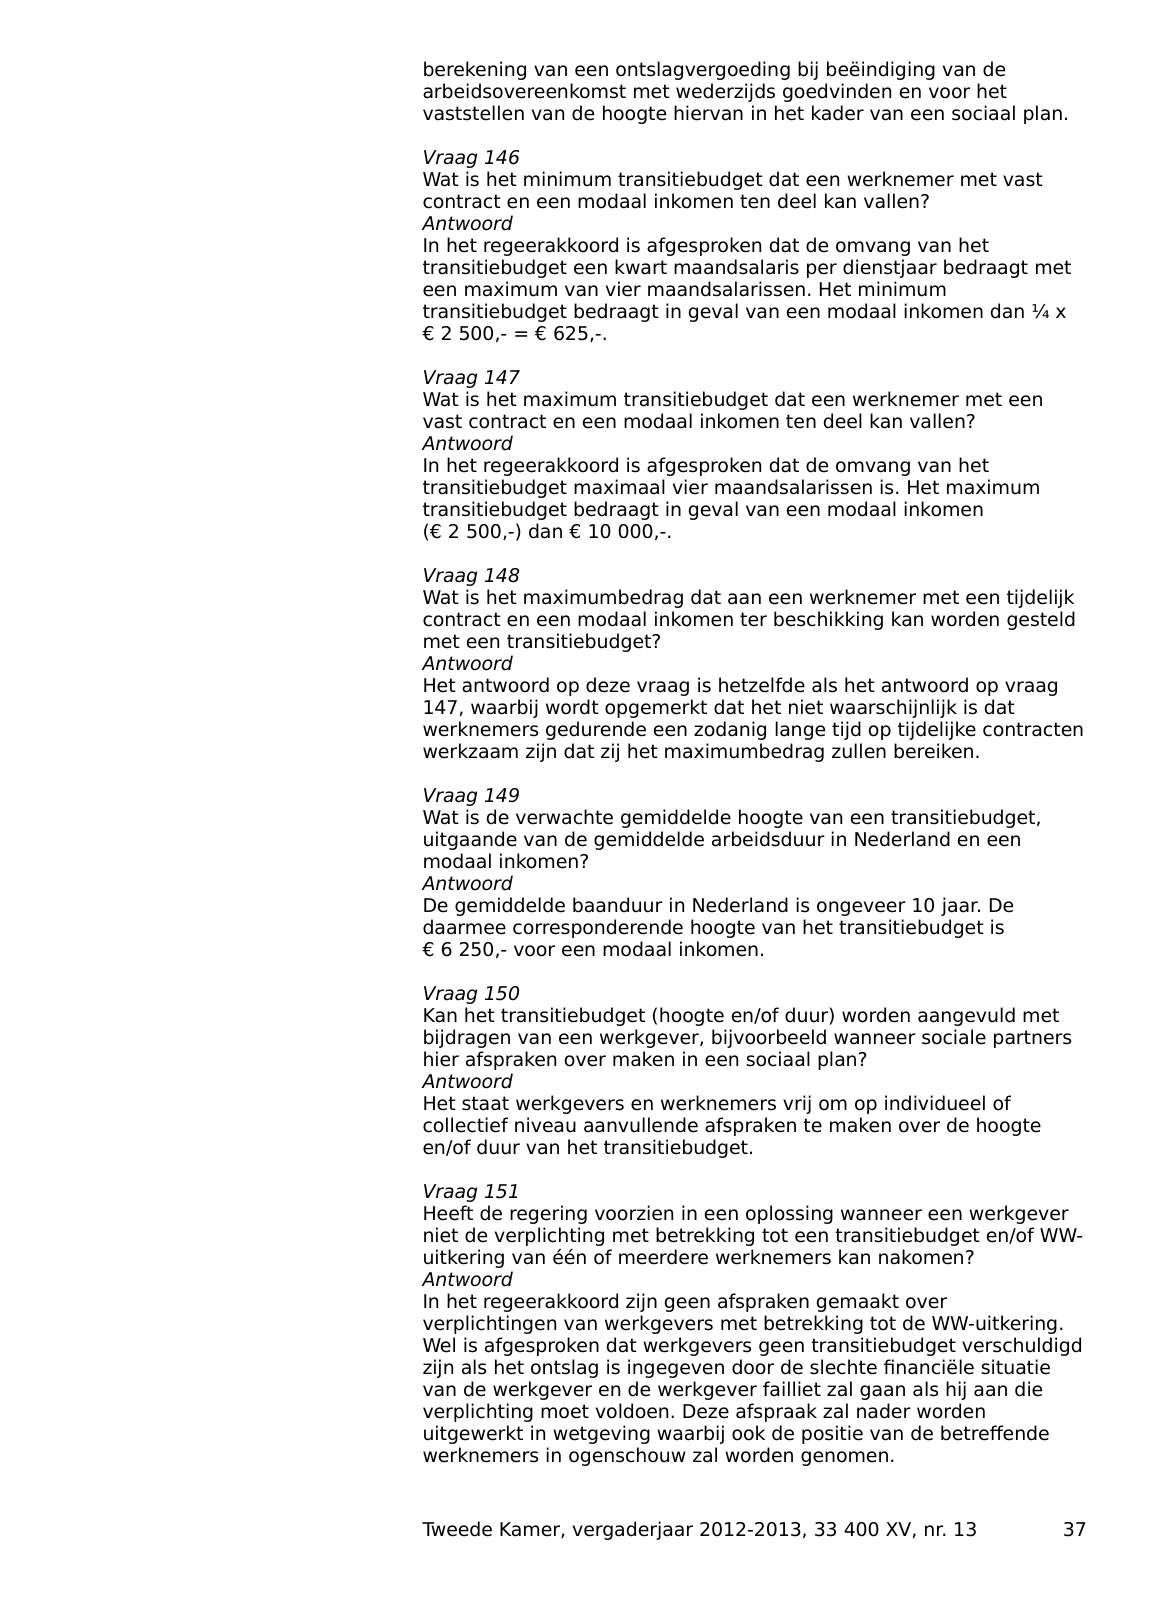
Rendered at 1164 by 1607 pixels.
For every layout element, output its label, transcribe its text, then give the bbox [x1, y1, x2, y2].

text Het antwoord op deze vraag is hetzelfde als het antwoord op vraag 147, waarbij wordt opgemerkt dat het niet waarschijnlijk is dat werknemers gedurende een zodanig lange tijd op tijdelijke contracten werkzaam zijn dat zij het maximumbedrag zullen bereiken. [422, 675, 1087, 763]
text Vraag 148 [422, 565, 1087, 587]
text Antwoord [422, 213, 1087, 235]
text Het staat werkgevers en werknemers vrij om op individueel of collectief niveau aanvullende afspraken te maken over de hoogte en/of duur van het transitiebudget. [422, 1093, 1087, 1159]
text Wat is het maximumbedrag dat aan een werknemer met een tijdelijk contract en een modaal inkomen ter beschikking kan worden gesteld met een transitiebudget? [422, 587, 1087, 653]
text Antwoord [422, 1071, 1087, 1093]
text Heeft de regering voorzien in een oplossing wanneer een werkgever niet de verplichting met betrekking tot een transitiebudget en/of WW-uitkering van één of meerdere werknemers kan nakomen? [422, 1203, 1087, 1269]
text Vraag 150 [422, 983, 1087, 1005]
text Antwoord [422, 653, 1087, 675]
text Wat is het minimum transitiebudget dat een werknemer met vast contract en een modaal inkomen ten deel kan vallen? [422, 169, 1087, 213]
text Antwoord [422, 873, 1087, 895]
text Vraag 149 [422, 785, 1087, 807]
text De gemiddelde baanduur in Nederland is ongeveer 10 jaar. De daarmee corresponderende hoogte van het transitiebudget is € 6 250,- voor een modaal inkomen. [422, 895, 1087, 961]
text In het regeerakkoord zijn geen afspraken gemaakt over verplichtingen van werkgevers met betrekking tot de WW-uitkering. Wel is afgesproken dat werkgevers geen transitiebudget verschuldigd zijn als het ontslag is ingegeven door de slechte financiële situatie van de werkgever en de werkgever failliet zal gaan als hij aan die verplichting moet voldoen. Deze afspraak zal nader worden uitgewerkt in wetgeving waarbij ook de positie van de betreffende werknemers in ogenschouw zal worden genomen. [422, 1291, 1087, 1467]
text Vraag 151 [422, 1181, 1087, 1203]
text Vraag 146 [422, 147, 1087, 169]
text berekening van een ontslagvergoeding bij beëindiging van de arbeidsovereenkomst met wederzijds goedvinden en voor het vaststellen van de hoogte hiervan in het kader van een sociaal plan. [422, 59, 1087, 125]
text In het regeerakkoord is afgesproken dat de omvang van het transitiebudget een kwart maandsalaris per dienstjaar bedraagt met een maximum van vier maandsalarissen. Het minimum transitiebudget bedraagt in geval van een modaal inkomen dan ¼ x € 2 500,- = € 625,-. [422, 235, 1087, 345]
text Vraag 147 [422, 367, 1087, 389]
text Antwoord [422, 1269, 1087, 1291]
text In het regeerakkoord is afgesproken dat de omvang van het transitiebudget maximaal vier maandsalarissen is. Het maximum transitiebudget bedraagt in geval van een modaal inkomen (€ 2 500,-) dan € 10 000,-. [422, 455, 1087, 543]
text Wat is het maximum transitiebudget dat een werknemer met een vast contract en een modaal inkomen ten deel kan vallen? [422, 389, 1087, 433]
text Wat is de verwachte gemiddelde hoogte van een transitiebudget, uitgaande van de gemiddelde arbeidsduur in Nederland en een modaal inkomen? [422, 807, 1087, 873]
text Antwoord [422, 433, 1087, 455]
text Kan het transitiebudget (hoogte en/of duur) worden aangevuld met bijdragen van een werkgever, bijvoorbeeld wanneer sociale partners hier afspraken over maken in een sociaal plan? [422, 1005, 1087, 1071]
